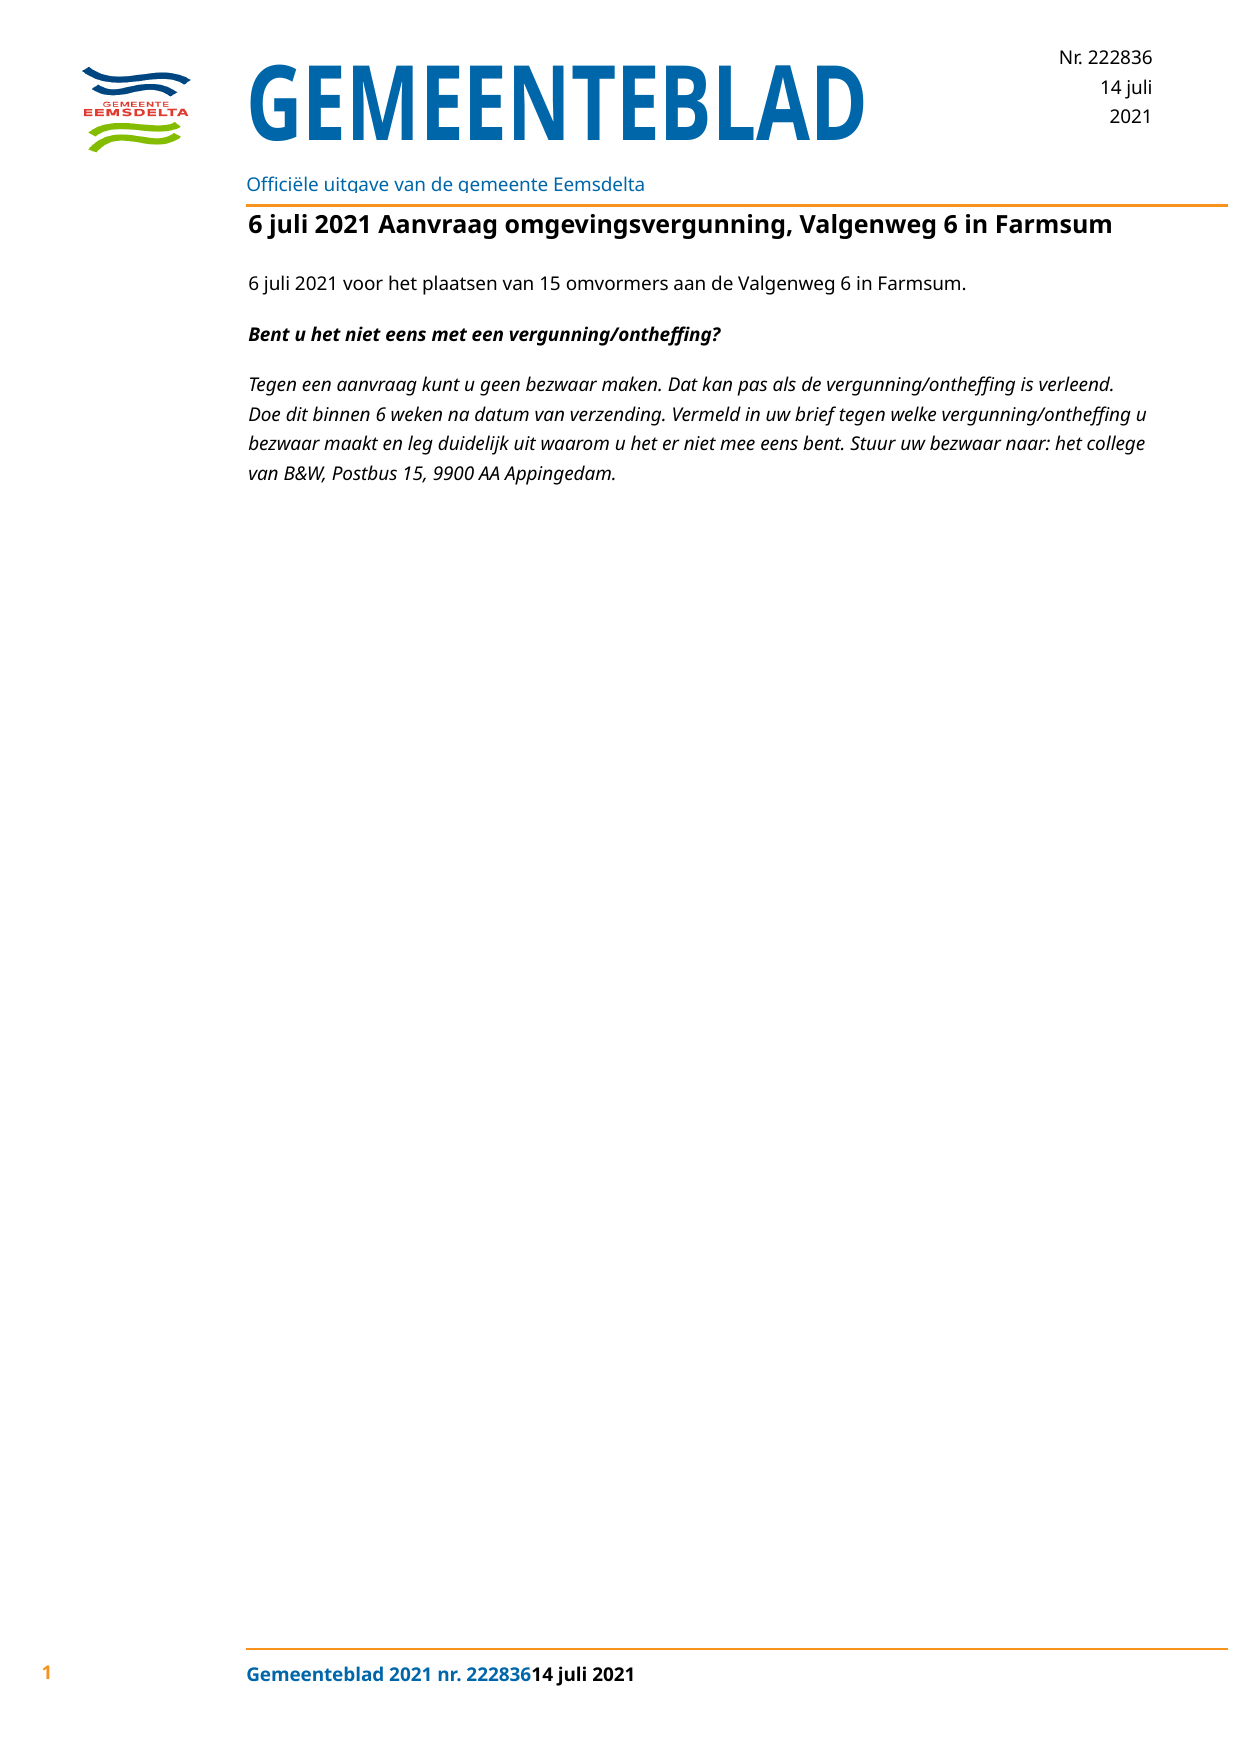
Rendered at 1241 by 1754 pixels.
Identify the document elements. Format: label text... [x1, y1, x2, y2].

text 6 juli 2021 voor het plaatsen van 15 omvormers aan de Valgenweg 6 in Farmsum. [248, 270, 1152, 296]
text Bent u het niet eens met een vergunning/ontheffing? [248, 321, 1152, 346]
picture [41, 47, 231, 172]
text 6 juli 2021 Aanvraag omgevingsvergunning, Valgenweg 6 in Farmsum [248, 207, 1152, 241]
text Tegen een aanvraag kunt u geen bezwaar maken. Dat kan pas als de vergunning/ontheffing is verleend. Doe dit binnen 6 weken na datum van verzending. Vermeld in uw brief tegen welke vergunning/ontheffing u bezwaar maakt en leg duidelijk uit waarom u het er niet mee eens bent. Stuur uw bezwaar naar: het college van B&W, Postbus 15, 9900 AA Appingedam. [248, 371, 1152, 486]
